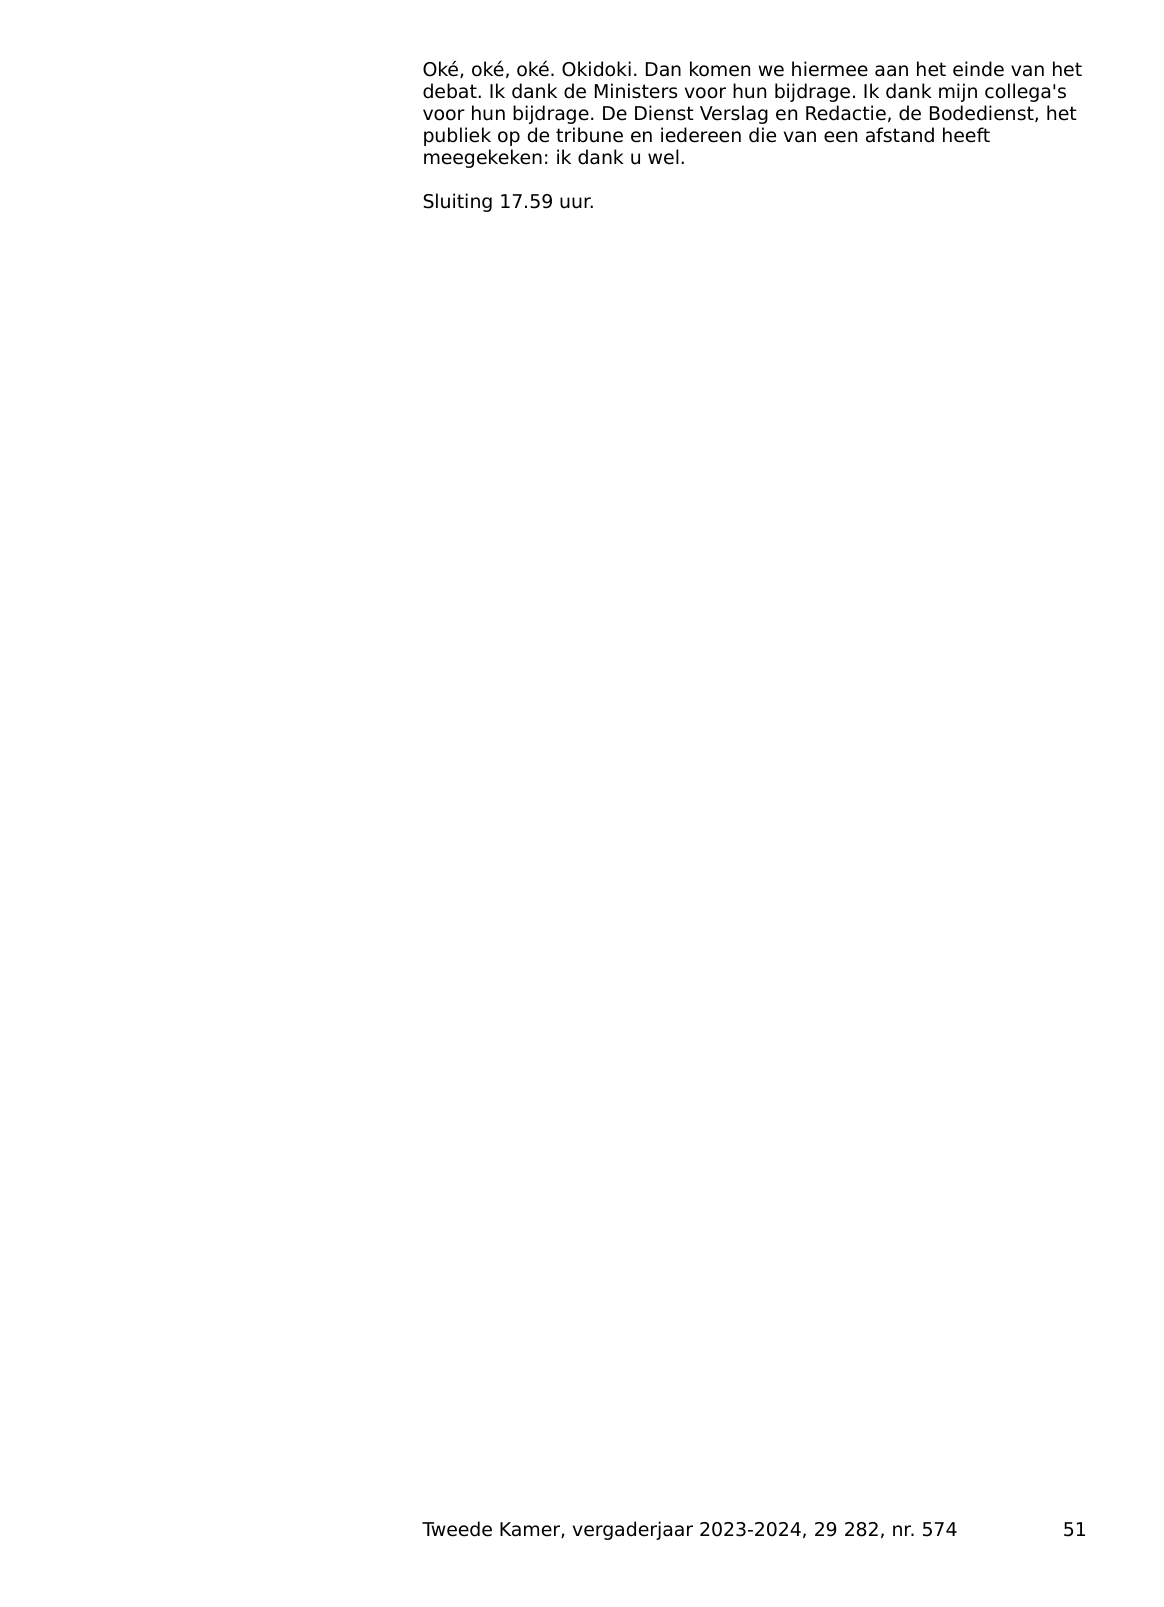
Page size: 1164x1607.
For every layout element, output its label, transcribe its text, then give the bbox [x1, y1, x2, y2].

text Sluiting 17.59 uur. [422, 191, 1087, 213]
text Oké, oké, oké. Okidoki. Dan komen we hiermee aan het einde van het debat. Ik dank de Ministers voor hun bijdrage. Ik dank mijn collega's voor hun bijdrage. De Dienst Verslag en Redactie, de Bodedienst, het publiek op de tribune en iedereen die van een afstand heeft meegekeken: ik dank u wel. [422, 59, 1087, 169]
